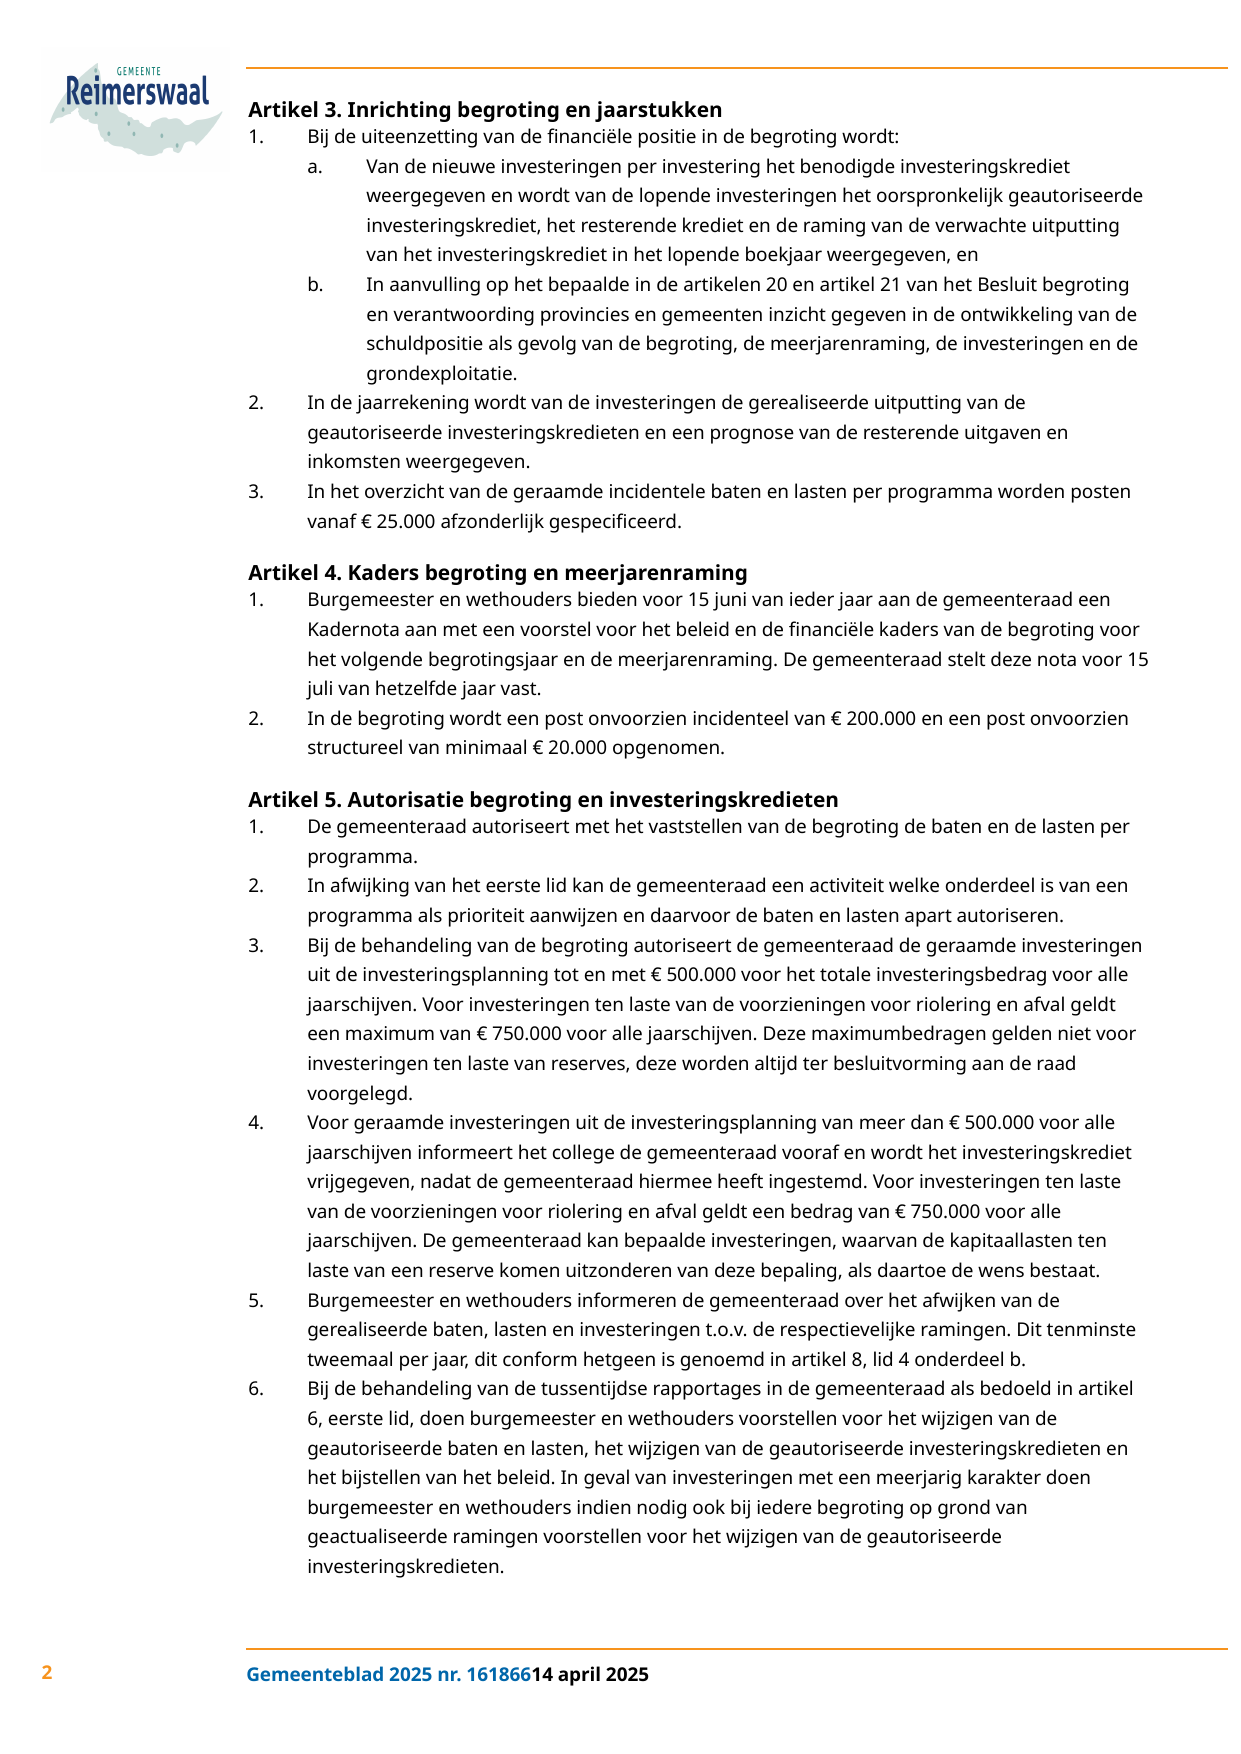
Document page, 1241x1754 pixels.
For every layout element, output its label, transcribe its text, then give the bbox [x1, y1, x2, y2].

list De gemeenteraad autoriseert met het vaststellen van de begroting de baten en de lasten per programma. [248, 813, 1152, 869]
text Artikel 4. Kaders begroting en meerjarenraming [248, 558, 1152, 587]
list In afwijking van het eerste lid kan de gemeenteraad een activiteit welke onderdeel is van een programma als prioriteit aanwijzen en daarvoor de baten en lasten apart autoriseren. [248, 873, 1152, 928]
text Artikel 3. Inrichting begroting en jaarstukken [248, 95, 1152, 123]
list Bij de behandeling van de begroting autoriseert de gemeenteraad de geraamde investeringen uit de investeringsplanning tot en met € 500.000 voor het totale investeringsbedrag voor alle jaarschijven. Voor investeringen ten laste van de voorzieningen voor riolering en afval geldt een maximum van € 750.000 voor alle jaarschijven. Deze maximumbedragen gelden niet voor investeringen ten laste van reserves, deze worden altijd ter besluitvorming aan de raad voorgelegd. [248, 932, 1152, 1105]
picture [41, 47, 231, 172]
list Bij de uiteenzetting van de financiële positie in de begroting wordt: [248, 123, 1152, 149]
list Burgemeester en wethouders bieden voor 15 juni van ieder jaar aan de gemeenteraad een Kadernota aan met een voorstel voor het beleid en de financiële kaders van de begroting voor het volgende begrotingsjaar en de meerjarenraming. De gemeenteraad stelt deze nota voor 15 juli van hetzelfde jaar vast. [248, 587, 1152, 701]
list Van de nieuwe investeringen per investering het benodigde investeringskrediet weergegeven en wordt van de lopende investeringen het oorspronkelijk geautoriseerde investeringskrediet, het resterende krediet en de raming van de verwachte uitputting van het investeringskrediet in het lopende boekjaar weergegeven, en [307, 153, 1152, 267]
list Bij de behandeling van de tussentijdse rapportages in de gemeenteraad als bedoeld in artikel 6, eerste lid, doen burgemeester en wethouders voorstellen voor het wijzigen van de geautoriseerde baten en lasten, het wijzigen van de geautoriseerde investeringskredieten en het bijstellen van het beleid. In geval van investeringen met een meerjarig karakter doen burgemeester en wethouders indien nodig ook bij iedere begroting op grond van geactualiseerde ramingen voorstellen voor het wijzigen van de geautoriseerde investeringskredieten. [248, 1376, 1152, 1579]
list Voor geraamde investeringen uit de investeringsplanning van meer dan € 500.000 voor alle jaarschijven informeert het college de gemeenteraad vooraf en wordt het investeringskrediet vrijgegeven, nadat de gemeenteraad hiermee heeft ingestemd. Voor investeringen ten laste van de voorzieningen voor riolering en afval geldt een bedrag van € 750.000 voor alle jaarschijven. De gemeenteraad kan bepaalde investeringen, waarvan de kapitaallasten ten laste van een reserve komen uitzonderen van deze bepaling, als daartoe de wens bestaat. [248, 1109, 1152, 1283]
list In de jaarrekening wordt van de investeringen de gerealiseerde uitputting van de geautoriseerde investeringskredieten en een prognose van de resterende uitgaven en inkomsten weergegeven. [248, 389, 1152, 474]
list In aanvulling op het bepaalde in de artikelen 20 en artikel 21 van het Besluit begroting en verantwoording provincies en gemeenten inzicht gegeven in de ontwikkeling van de schuldpositie als gevolg van de begroting, de meerjarenraming, de investeringen en de grondexploitatie. [307, 271, 1152, 386]
list In de begroting wordt een post onvoorzien incidenteel van € 200.000 en een post onvoorzien structureel van minimaal € 20.000 opgenomen. [248, 705, 1152, 760]
text Artikel 5. Autorisatie begroting en investeringskredieten [248, 785, 1152, 813]
list In het overzicht van de geraamde incidentele baten en lasten per programma worden posten vanaf € 25.000 afzonderlijk gespecificeerd. [248, 478, 1152, 533]
list Burgemeester en wethouders informeren de gemeenteraad over het afwijken van de gerealiseerde baten, lasten en investeringen t.o.v. de respectievelijke ramingen. Dit tenminste tweemaal per jaar, dit conform hetgeen is genoemd in artikel 8, lid 4 onderdeel b. [248, 1287, 1152, 1372]
